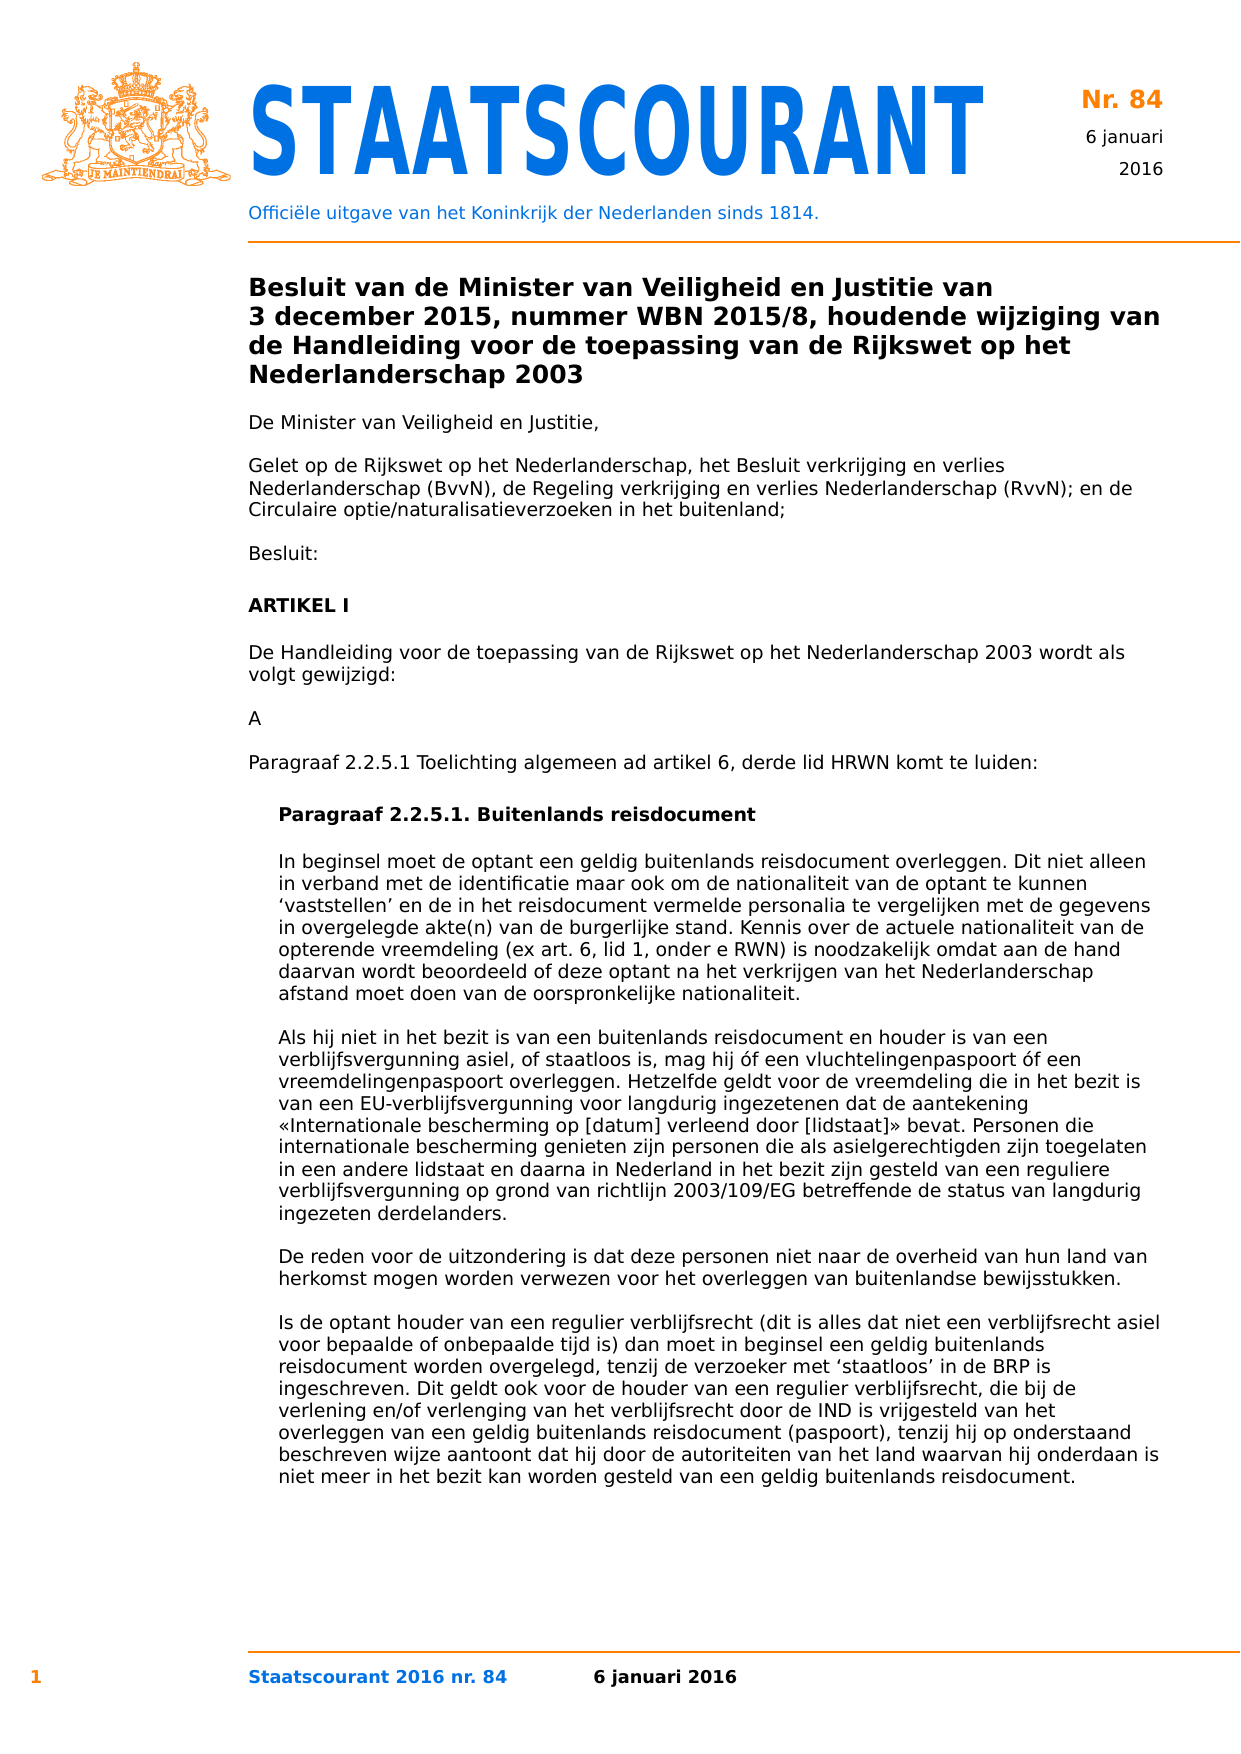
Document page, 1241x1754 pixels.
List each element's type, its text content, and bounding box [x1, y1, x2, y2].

picture [41, 62, 231, 186]
text Gelet op de Rijkswet op het Nederlanderschap, het Besluit verkrijging en verlies Nederlanderschap (BvvN), de Regeling verkrijging en verlies Nederlanderschap (RvvN); en de Circulaire optie/naturalisatieverzoeken in het buitenland; [248, 455, 1163, 521]
table_header STAATSCOURANT [248, 62, 998, 203]
text In beginsel moet de optant een geldig buitenlands reisdocument overleggen. Dit niet alleen in verband met de identificatie maar ook om de nationaliteit van de optant te kunnen ‘vaststellen’ en de in het reisdocument vermelde personalia te vergelijken met de gegevens in overgelegde akte(n) van de burgerlijke stand. Kennis over de actuele nationaliteit van de opterende vreemdeling (ex art. 6, lid 1, onder e RWN) is noodzakelijk omdat aan de hand daarvan wordt beoordeeld of deze optant na het verkrijgen van het Nederlanderschap afstand moet doen van de oorspronkelijke nationaliteit. [278, 851, 1163, 1005]
text De reden voor de uitzondering is dat deze personen niet naar de overheid van hun land van herkomst mogen worden verwezen voor het overleggen van buitenlandse bewijsstukken. [278, 1246, 1163, 1290]
subtitle Besluit van de Minister van Veiligheid en Justitie van 3 december 2015, nummer WBN 2015/8, houdende wijziging van de Handleiding voor de toepassing van de Rijkswet op het Nederlanderschap 2003 [248, 273, 1163, 390]
table_header Nr. 84 [998, 62, 1240, 121]
table_cell Officiële uitgave van het Koninkrijk der Nederlanden sinds 1814. [248, 203, 1240, 241]
subtitle ARTIKEL I [248, 595, 1163, 617]
text A [248, 708, 1163, 730]
text De Handleiding voor de toepassing van de Rijkswet op het Nederlanderschap 2003 wordt als volgt gewijzigd: [248, 642, 1163, 686]
subtitle Paragraaf 2.2.5.1. Buitenlands reisdocument [278, 804, 1163, 826]
table_cell 2016 [998, 153, 1240, 203]
text De Minister van Veiligheid en Justitie, [248, 412, 1163, 433]
text Besluit: [248, 543, 1163, 565]
table_cell 6 januari [998, 121, 1240, 153]
text Paragraaf 2.2.5.1 Toelichting algemeen ad artikel 6, derde lid HRWN komt te luiden: [248, 752, 1163, 774]
text Als hij niet in het bezit is van een buitenlands reisdocument en houder is van een verblijfsvergunning asiel, of staatloos is, mag hij óf een vluchtelingenpaspoort óf een vreemdelingenpaspoort overleggen. Hetzelfde geldt voor de vreemdeling die in het bezit is van een EU-verblijfsvergunning voor langdurig ingezetenen dat de aantekening «Internationale bescherming op [datum] verleend door [lidstaat]» bevat. Personen die internationale bescherming genieten zijn personen die als asielgerechtigden zijn toegelaten in een andere lidstaat en daarna in Nederland in het bezit zijn gesteld van een reguliere verblijfsvergunning op grond van richtlijn 2003/109/EG betreffende de status van langdurig ingezeten derdelanders. [278, 1027, 1163, 1224]
table_header [25, 62, 248, 241]
text Is de optant houder van een regulier verblijfsrecht (dit is alles dat niet een verblijfsrecht asiel voor bepaalde of onbepaalde tijd is) dan moet in beginsel een geldig buitenlands reisdocument worden overgelegd, tenzij de verzoeker met ‘staatloos’ in de BRP is ingeschreven. Dit geldt ook voor de houder van een regulier verblijfsrecht, die bij de verlening en/of verlenging van het verblijfsrecht door de IND is vrijgesteld van het overleggen van een geldig buitenlands reisdocument (paspoort), tenzij hij op onderstaand beschreven wijze aantoont dat hij door de autoriteiten van het land waarvan hij onderdaan is niet meer in het bezit kan worden gesteld van een geldig buitenlands reisdocument. [278, 1312, 1163, 1488]
